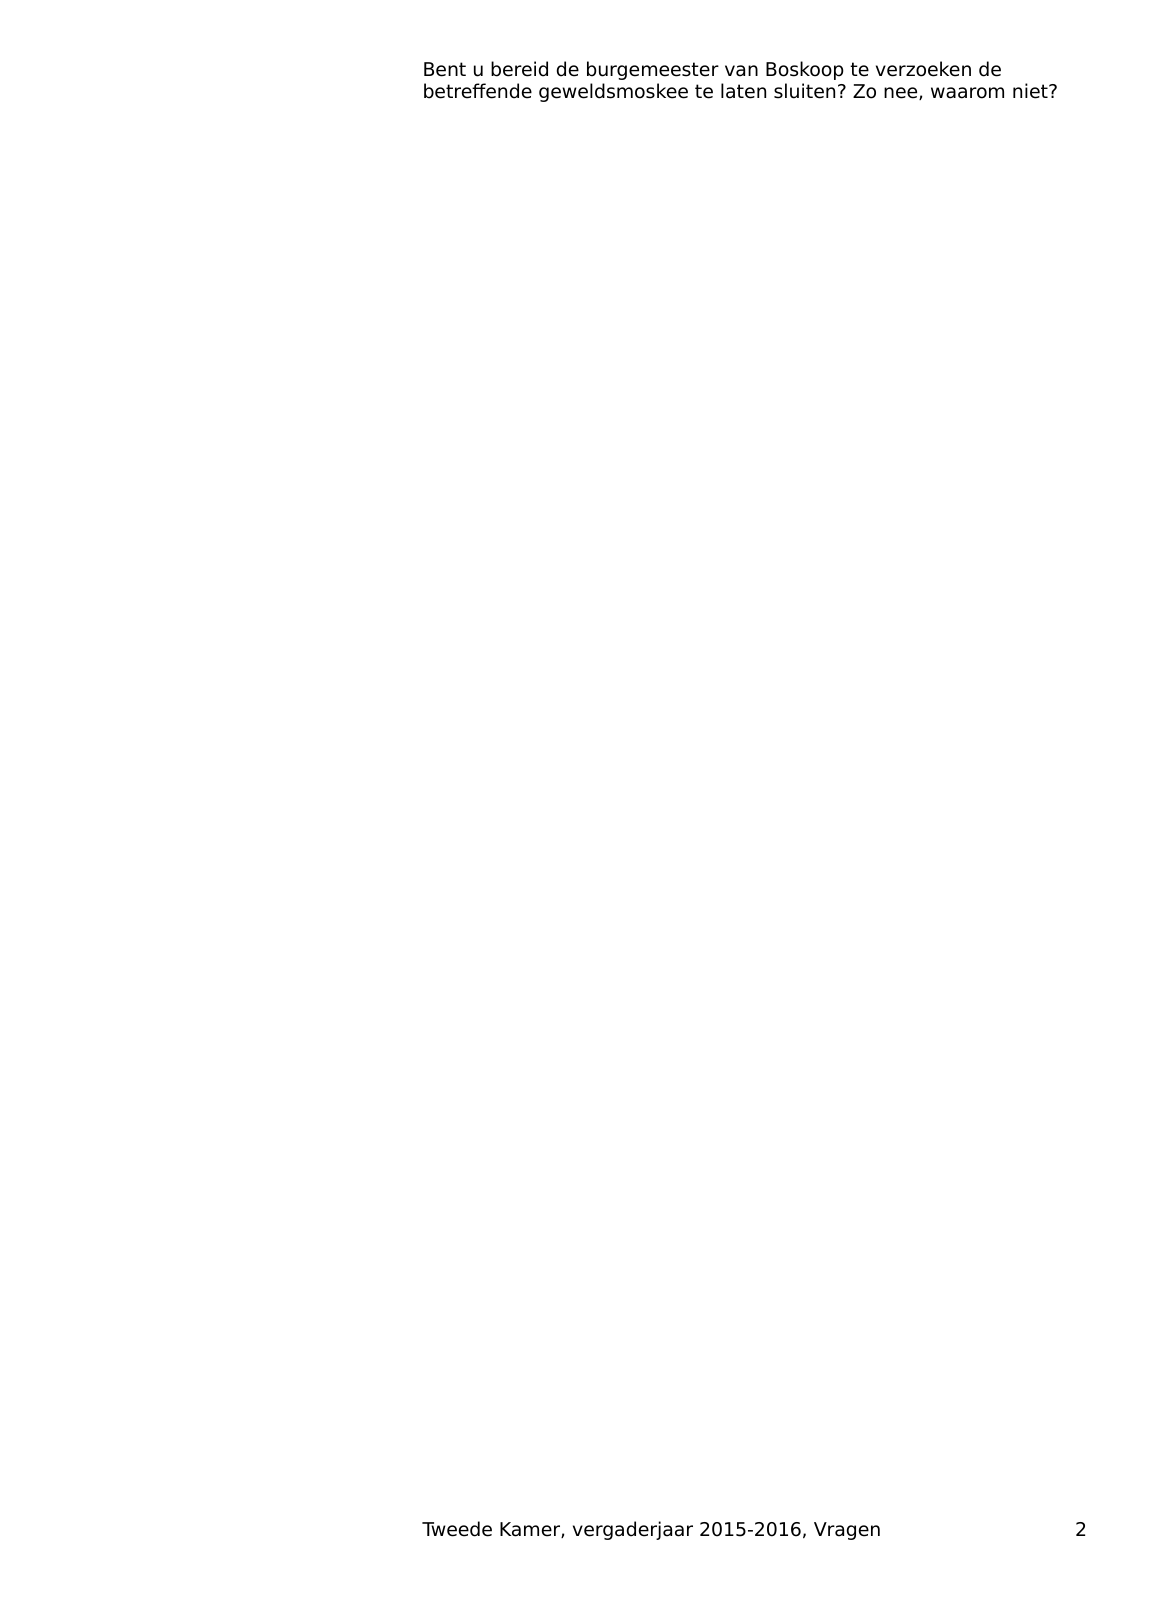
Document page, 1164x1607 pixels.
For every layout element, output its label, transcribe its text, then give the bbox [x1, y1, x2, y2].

text Bent u bereid de burgemeester van Boskoop te verzoeken de betreffende geweldsmoskee te laten sluiten? Zo nee, waarom niet? [422, 59, 1087, 103]
